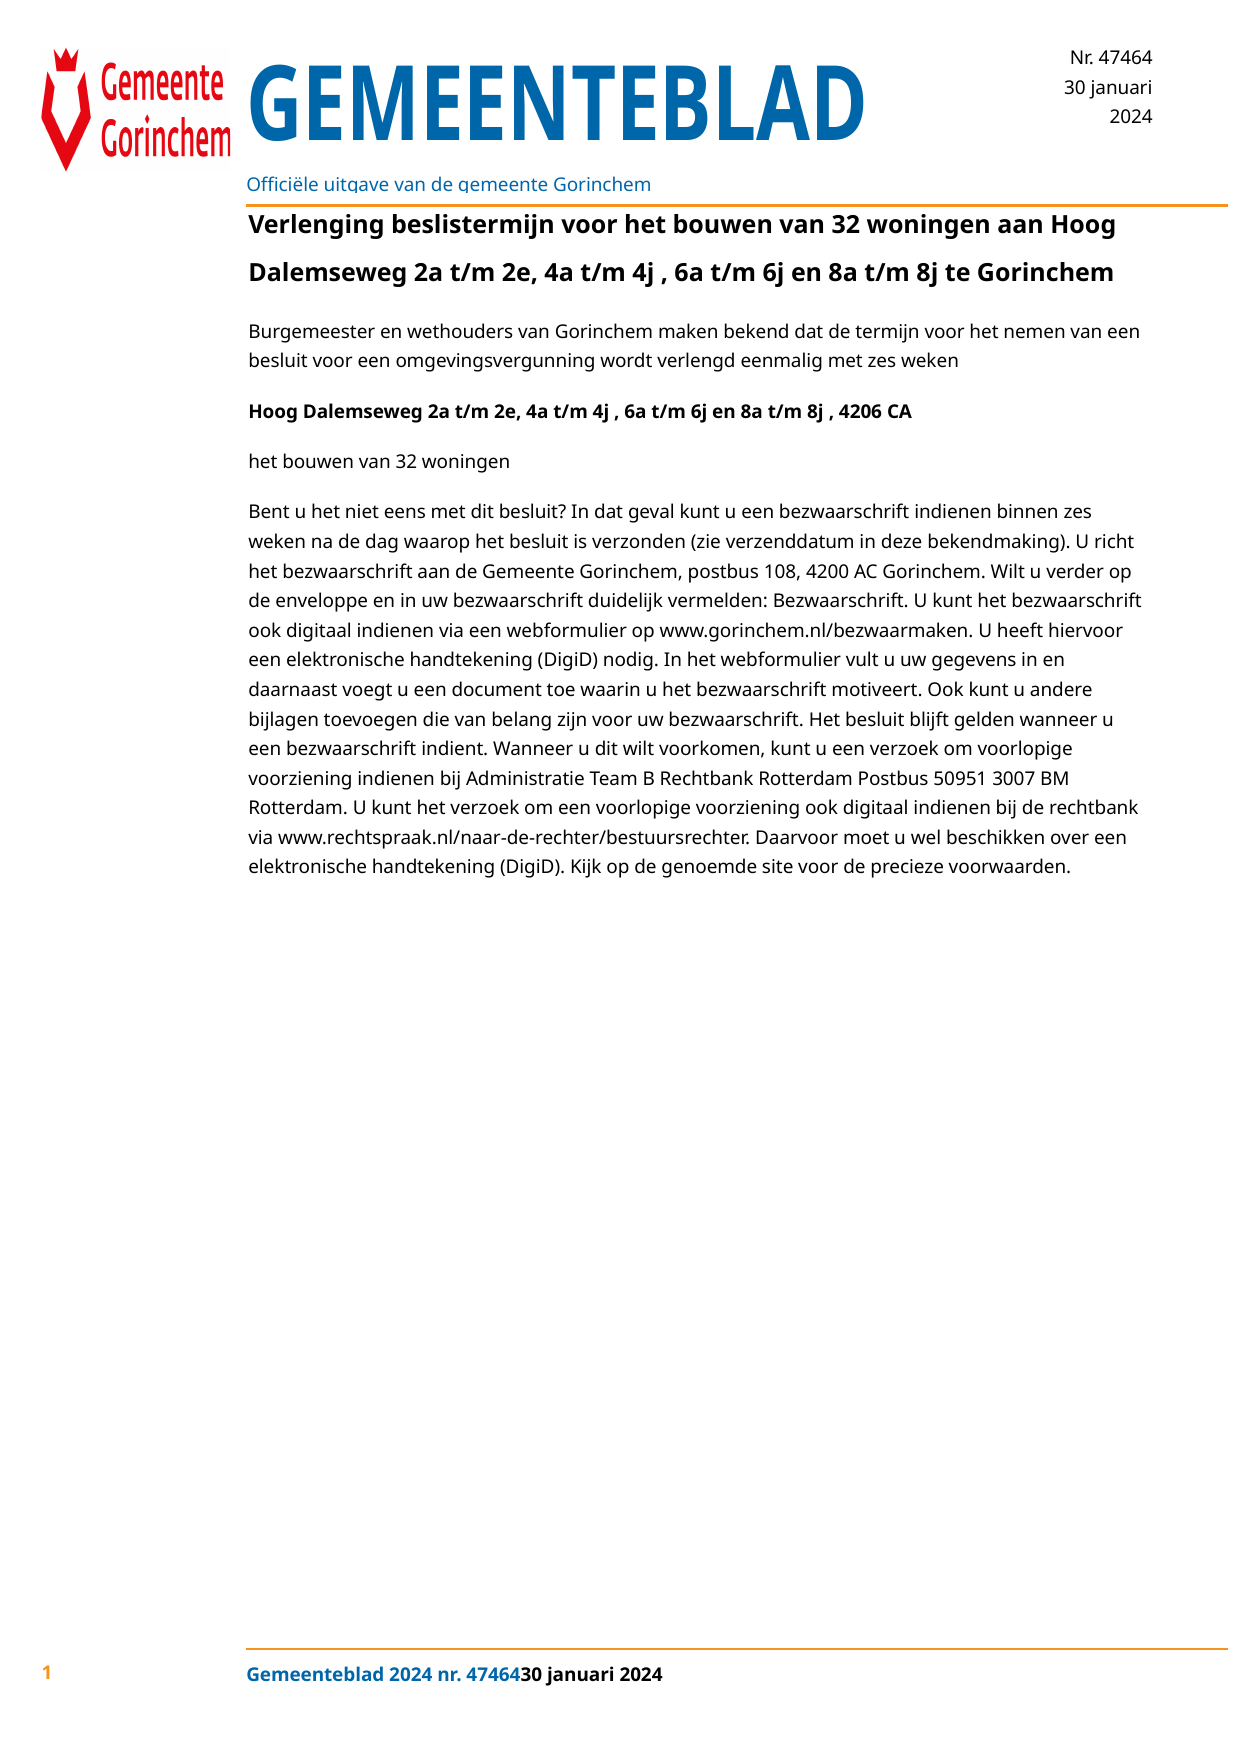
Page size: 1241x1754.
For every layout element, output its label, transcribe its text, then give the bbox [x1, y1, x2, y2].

text het bouwen van 32 woningen [248, 448, 1152, 474]
text Hoog Dalemseweg 2a t/m 2e, 4a t/m 4j , 6a t/m 6j en 8a t/m 8j , 4206 CA [248, 398, 1152, 424]
text Burgemeester en wethouders van Gorinchem maken bekend dat de termijn voor het nemen van een besluit voor een omgevingsvergunning wordt verlengd eenmalig met zes weken [248, 318, 1152, 373]
text Bent u het niet eens met dit besluit? In dat geval kunt u een bezwaarschrift indienen binnen zes weken na de dag waarop het besluit is verzonden (zie verzenddatum in deze bekendmaking). U richt het bezwaarschrift aan de Gemeente Gorinchem, postbus 108, 4200 AC Gorinchem. Wilt u verder op de enveloppe en in uw bezwaarschrift duidelijk vermelden: Bezwaarschrift. U kunt het bezwaarschrift ook digitaal indienen via een webformulier op www.gorinchem.nl/bezwaarmaken. U heeft hiervoor een elektronische handtekening (DigiD) nodig. In het webformulier vult u uw gegevens in en daarnaast voegt u een document toe waarin u het bezwaarschrift motiveert. Ook kunt u andere bijlagen toevoegen die van belang zijn voor uw bezwaarschrift. Het besluit blijft gelden wanneer u een bezwaarschrift indient. Wanneer u dit wilt voorkomen, kunt u een verzoek om voorlopige voorziening indienen bij Administratie Team B Rechtbank Rotterdam Postbus 50951 3007 BM Rotterdam. U kunt het verzoek om een voorlopige voorziening ook digitaal indienen bij de rechtbank via www.rechtspraak.nl/naar-de-rechter/bestuursrechter. Daarvoor moet u wel beschikken over een elektronische handtekening (DigiD). Kijk op de genoemde site voor de precieze voorwaarden. [248, 499, 1152, 879]
picture [41, 47, 231, 172]
text Verlenging beslistermijn voor het bouwen van 32 woningen aan Hoog Dalemseweg 2a t/m 2e, 4a t/m 4j , 6a t/m 6j en 8a t/m 8j te Gorinchem [248, 207, 1152, 288]
